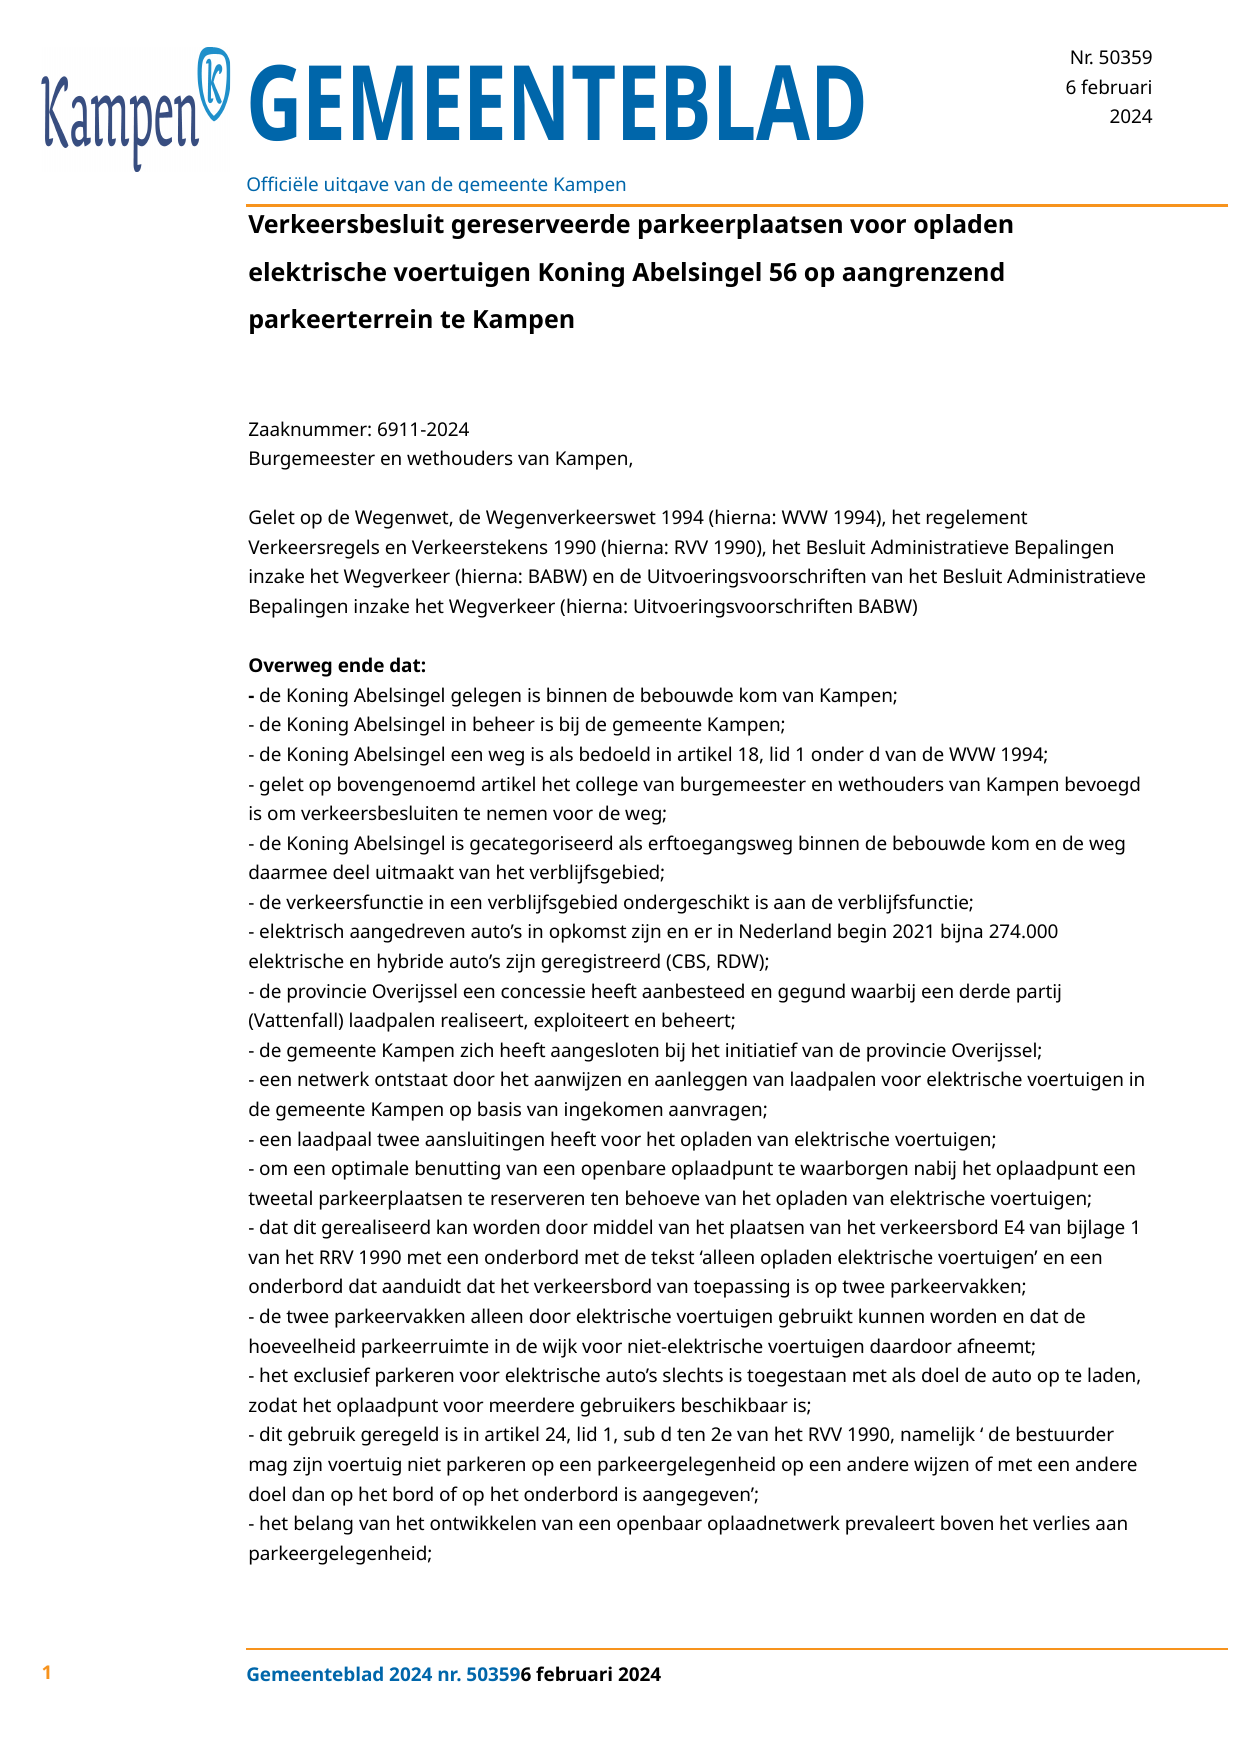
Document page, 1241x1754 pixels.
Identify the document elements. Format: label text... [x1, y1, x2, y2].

text - de twee parkeervakken alleen door elektrische voertuigen gebruikt kunnen worden en dat de hoeveelheid parkeerruimte in de wijk voor niet-elektrische voertuigen daardoor afneemt; [248, 1303, 1152, 1359]
text - een laadpaal twee aansluitingen heeft voor het opladen van elektrische voertuigen; [248, 1126, 1152, 1152]
text - om een optimale benutting van een openbare oplaadpunt te waarborgen nabij het oplaadpunt een tweetal parkeerplaatsen te reserveren ten behoeve van het opladen van elektrische voertuigen; [248, 1155, 1152, 1211]
text - de provincie Overijssel een concessie heeft aanbesteed en gegund waarbij een derde partij (Vattenfall) laadpalen realiseert, exploiteert en beheert; [248, 978, 1152, 1033]
text Zaaknummer: 6911-2024 [248, 416, 1152, 442]
text - een netwerk ontstaat door het aanwijzen en aanleggen van laadpalen voor elektrische voertuigen in de gemeente Kampen op basis van ingekomen aanvragen; [248, 1067, 1152, 1122]
text - elektrisch aangedreven auto’s in opkomst zijn en er in Nederland begin 2021 bijna 274.000 elektrische en hybride auto’s zijn geregistreerd (CBS, RDW); [248, 919, 1152, 974]
text Gelet op de Wegenwet, de Wegenverkeerswet 1994 (hierna: WVW 1994), het regelement Verkeersregels en Verkeerstekens 1990 (hierna: RVV 1990), het Besluit Administratieve Bepalingen inzake het Wegverkeer (hierna: BABW) en de Uitvoeringsvoorschriften van het Besluit Administratieve Bepalingen inzake het Wegverkeer (hierna: Uitvoeringsvoorschriften BABW) [248, 504, 1152, 619]
text - de Koning Abelsingel is gecategoriseerd als erftoegangsweg binnen de bebouwde kom en de weg daarmee deel uitmaakt van het verblijfsgebied; [248, 830, 1152, 885]
text Verkeersbesluit gereserveerde parkeerplaatsen voor opladen elektrische voertuigen Koning Abelsingel 56 op aangrenzend parkeerterrein te Kampen [248, 207, 1152, 336]
text - de Koning Abelsingel een weg is als bedoeld in artikel 18, lid 1 onder d van de WVW 1994; [248, 741, 1152, 767]
text - het exclusief parkeren voor elektrische auto’s slechts is toegestaan met als doel de auto op te laden, zodat het oplaadpunt voor meerdere gebruikers beschikbaar is; [248, 1362, 1152, 1418]
picture [41, 47, 231, 172]
text - de verkeersfunctie in een verblijfsgebied ondergeschikt is aan de verblijfsfunctie; [248, 889, 1152, 915]
text Overweg ende dat: [248, 652, 1152, 678]
text - dat dit gerealiseerd kan worden door middel van het plaatsen van het verkeersbord E4 van bijlage 1 van het RRV 1990 met een onderbord met de tekst ‘alleen opladen elektrische voertuigen’ en een onderbord dat aanduidt dat het verkeersbord van toepassing is op twee parkeervakken; [248, 1214, 1152, 1299]
text - de Koning Abelsingel in beheer is bij de gemeente Kampen; [248, 712, 1152, 737]
text - het belang van het ontwikkelen van een openbaar oplaadnetwerk prevaleert boven het verlies aan parkeergelegenheid; [248, 1510, 1152, 1566]
text - dit gebruik geregeld is in artikel 24, lid 1, sub d ten 2e van het RVV 1990, namelijk ‘ de bestuurder mag zijn voertuig niet parkeren op een parkeergelegenheid op een andere wijzen of met een andere doel dan op het bord of op het onderbord is aangegeven’; [248, 1422, 1152, 1507]
text - gelet op bovengenoemd artikel het college van burgemeester en wethouders van Kampen bevoegd is om verkeersbesluiten te nemen voor de weg; [248, 771, 1152, 826]
text - de Koning Abelsingel gelegen is binnen de bebouwde kom van Kampen; [248, 682, 1152, 708]
text - de gemeente Kampen zich heeft aangesloten bij het initiatief van de provincie Overijssel; [248, 1037, 1152, 1063]
text Burgemeester en wethouders van Kampen, [248, 445, 1152, 471]
